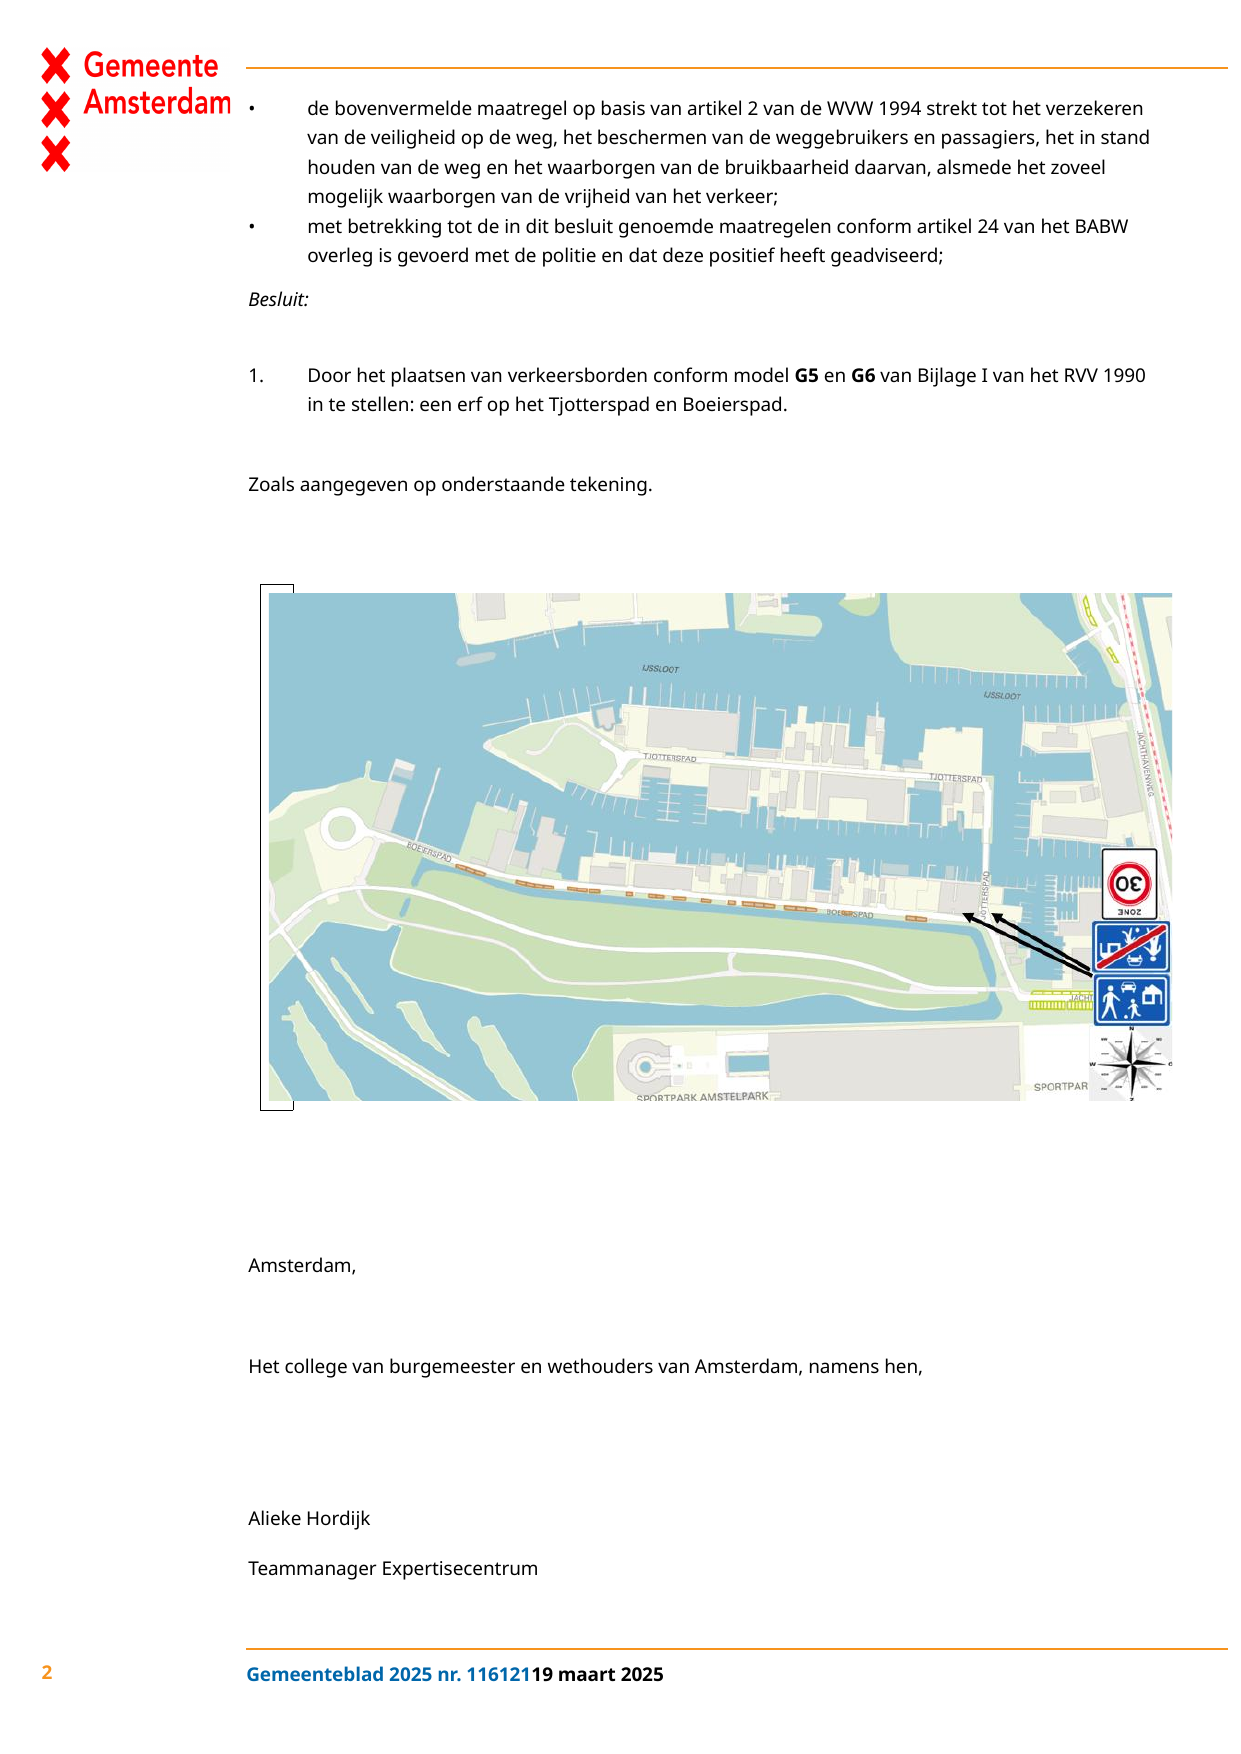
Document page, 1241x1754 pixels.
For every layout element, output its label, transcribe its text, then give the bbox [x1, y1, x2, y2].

text Besluit: [248, 286, 1152, 312]
text Amsterdam, [248, 1253, 1152, 1278]
text Alieke Hordijk [248, 1505, 1152, 1531]
list de bovenvermelde maatregel op basis van artikel 2 van de WVW 1994 strekt tot het verzekeren van de veiligheid op de weg, het beschermen van de weggebruikers en passagiers, het in stand houden van de weg en het waarborgen van de bruikbaarheid daarvan, alsmede het zoveel mogelijk waarborgen van de vrijheid van het verkeer; [248, 95, 1152, 209]
list Door het plaatsen van verkeersborden conform model G5 en G6 van Bijlage I van het RVV 1990 in te stellen: een erf op het Tjotterspad en Boeierspad. [248, 362, 1152, 417]
list met betrekking tot de in dit besluit genoemde maatregelen conform artikel 24 van het BABW overleg is gevoerd met de politie en dat deze positief heeft geadviseerd; [248, 213, 1152, 268]
text Teammanager Expertisecentrum [248, 1555, 1152, 1581]
text Het college van burgemeester en wethouders van Amsterdam, namens hen, [248, 1353, 1152, 1379]
text Zoals aangegeven op onderstaande tekening. [248, 472, 1152, 497]
picture [268, 593, 1173, 1101]
picture [41, 47, 231, 172]
